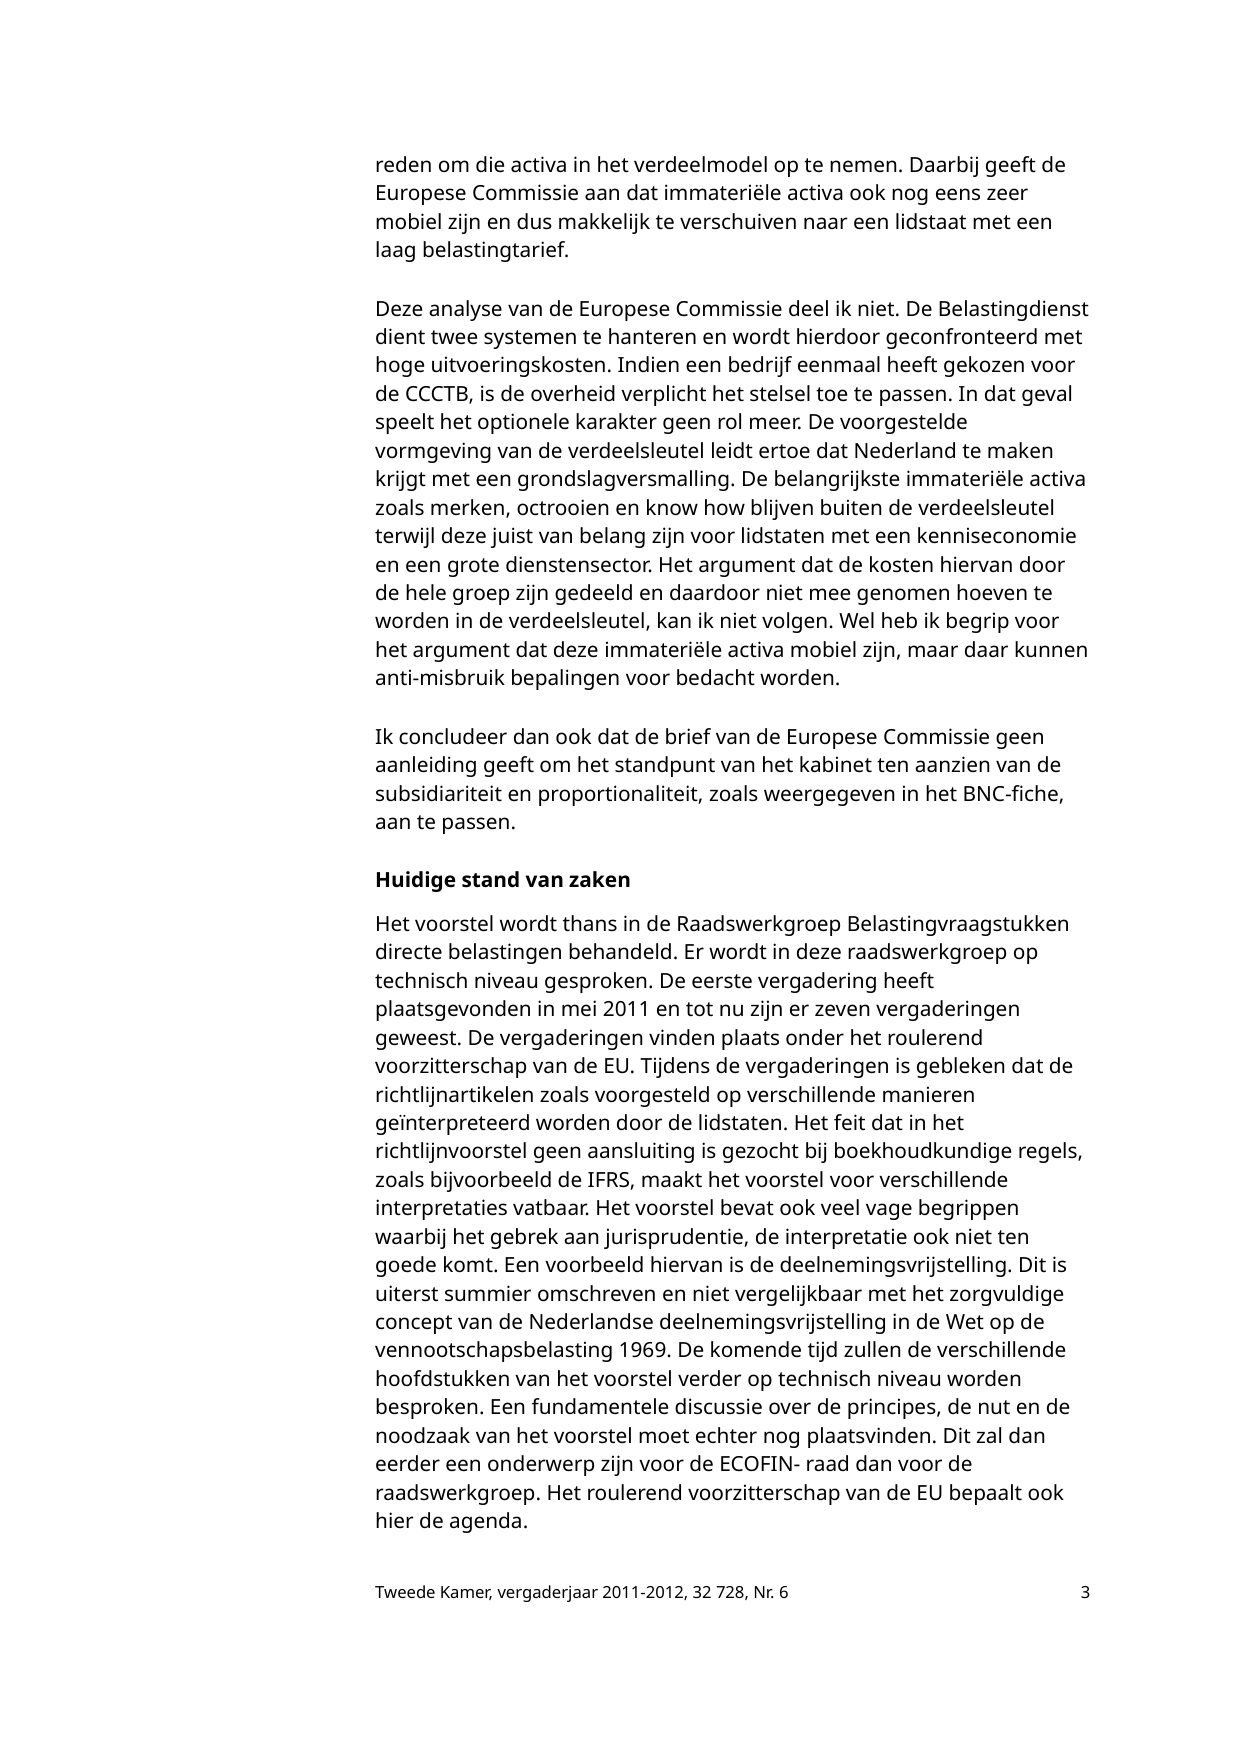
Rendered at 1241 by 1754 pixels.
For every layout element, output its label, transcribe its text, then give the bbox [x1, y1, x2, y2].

text Het voorstel wordt thans in de Raadswerkgroep Belastingvraagstukken directe belastingen behandeld. Er wordt in deze raadswerkgroep op technisch niveau gesproken. De eerste vergadering heeft plaatsgevonden in mei 2011 en tot nu zijn er zeven vergaderingen geweest. De vergaderingen vinden plaats onder het roulerend voorzitterschap van de EU. Tijdens de vergaderingen is gebleken dat de richtlijnartikelen zoals voorgesteld op verschillende manieren geïnterpreteerd worden door de lidstaten. Het feit dat in het richtlijnvoorstel geen aansluiting is gezocht bij boekhoudkundige regels, zoals bijvoorbeeld de IFRS, maakt het voorstel voor verschillende interpretaties vatbaar. Het voorstel bevat ook veel vage begrippen waarbij het gebrek aan jurisprudentie, de interpretatie ook niet ten goede komt. Een voorbeeld hiervan is de deelnemingsvrijstelling. Dit is uiterst summier omschreven en niet vergelijkbaar met het zorgvuldige concept van de Nederlandse deelnemingsvrijstelling in de Wet op de vennootschapsbelasting 1969. De komende tijd zullen de verschillende hoofdstukken van het voorstel verder op technisch niveau worden besproken. Een fundamentele discussie over de principes, de nut en de noodzaak van het voorstel moet echter nog plaatsvinden. Dit zal dan eerder een onderwerp zijn voor de ECOFIN- raad dan voor de raadswerkgroep. Het roulerend voorzitterschap van de EU bepaalt ook hier de agenda. [375, 909, 1090, 1535]
text Ik concludeer dan ook dat de brief van de Europese Commissie geen aanleiding geeft om het standpunt van het kabinet ten aanzien van de subsidiariteit en proportionaliteit, zoals weergegeven in het BNC-fiche, aan te passen. [375, 722, 1090, 836]
text reden om die activa in het verdeelmodel op te nemen. Daarbij geeft de Europese Commissie aan dat immateriële activa ook nog eens zeer mobiel zijn en dus makkelijk te verschuiven naar een lidstaat met een laag belastingtarief. [375, 150, 1090, 264]
text Deze analyse van de Europese Commissie deel ik niet. De Belastingdienst dient twee systemen te hanteren en wordt hierdoor geconfronteerd met hoge uitvoeringskosten. Indien een bedrijf eenmaal heeft gekozen voor de CCCTB, is de overheid verplicht het stelsel toe te passen. In dat geval speelt het optionele karakter geen rol meer. De voorgestelde vormgeving van de verdeelsleutel leidt ertoe dat Nederland te maken krijgt met een grondslagversmalling. De belangrijkste immateriële activa zoals merken, octrooien en know how blijven buiten de verdeelsleutel terwijl deze juist van belang zijn voor lidstaten met een kenniseconomie en een grote dienstensector. Het argument dat de kosten hiervan door de hele groep zijn gedeeld en daardoor niet mee genomen hoeven te worden in de verdeelsleutel, kan ik niet volgen. Wel heb ik begrip voor het argument dat deze immateriële activa mobiel zijn, maar daar kunnen anti-misbruik bepalingen voor bedacht worden. [375, 294, 1090, 692]
text Huidige stand van zaken [375, 866, 1090, 894]
